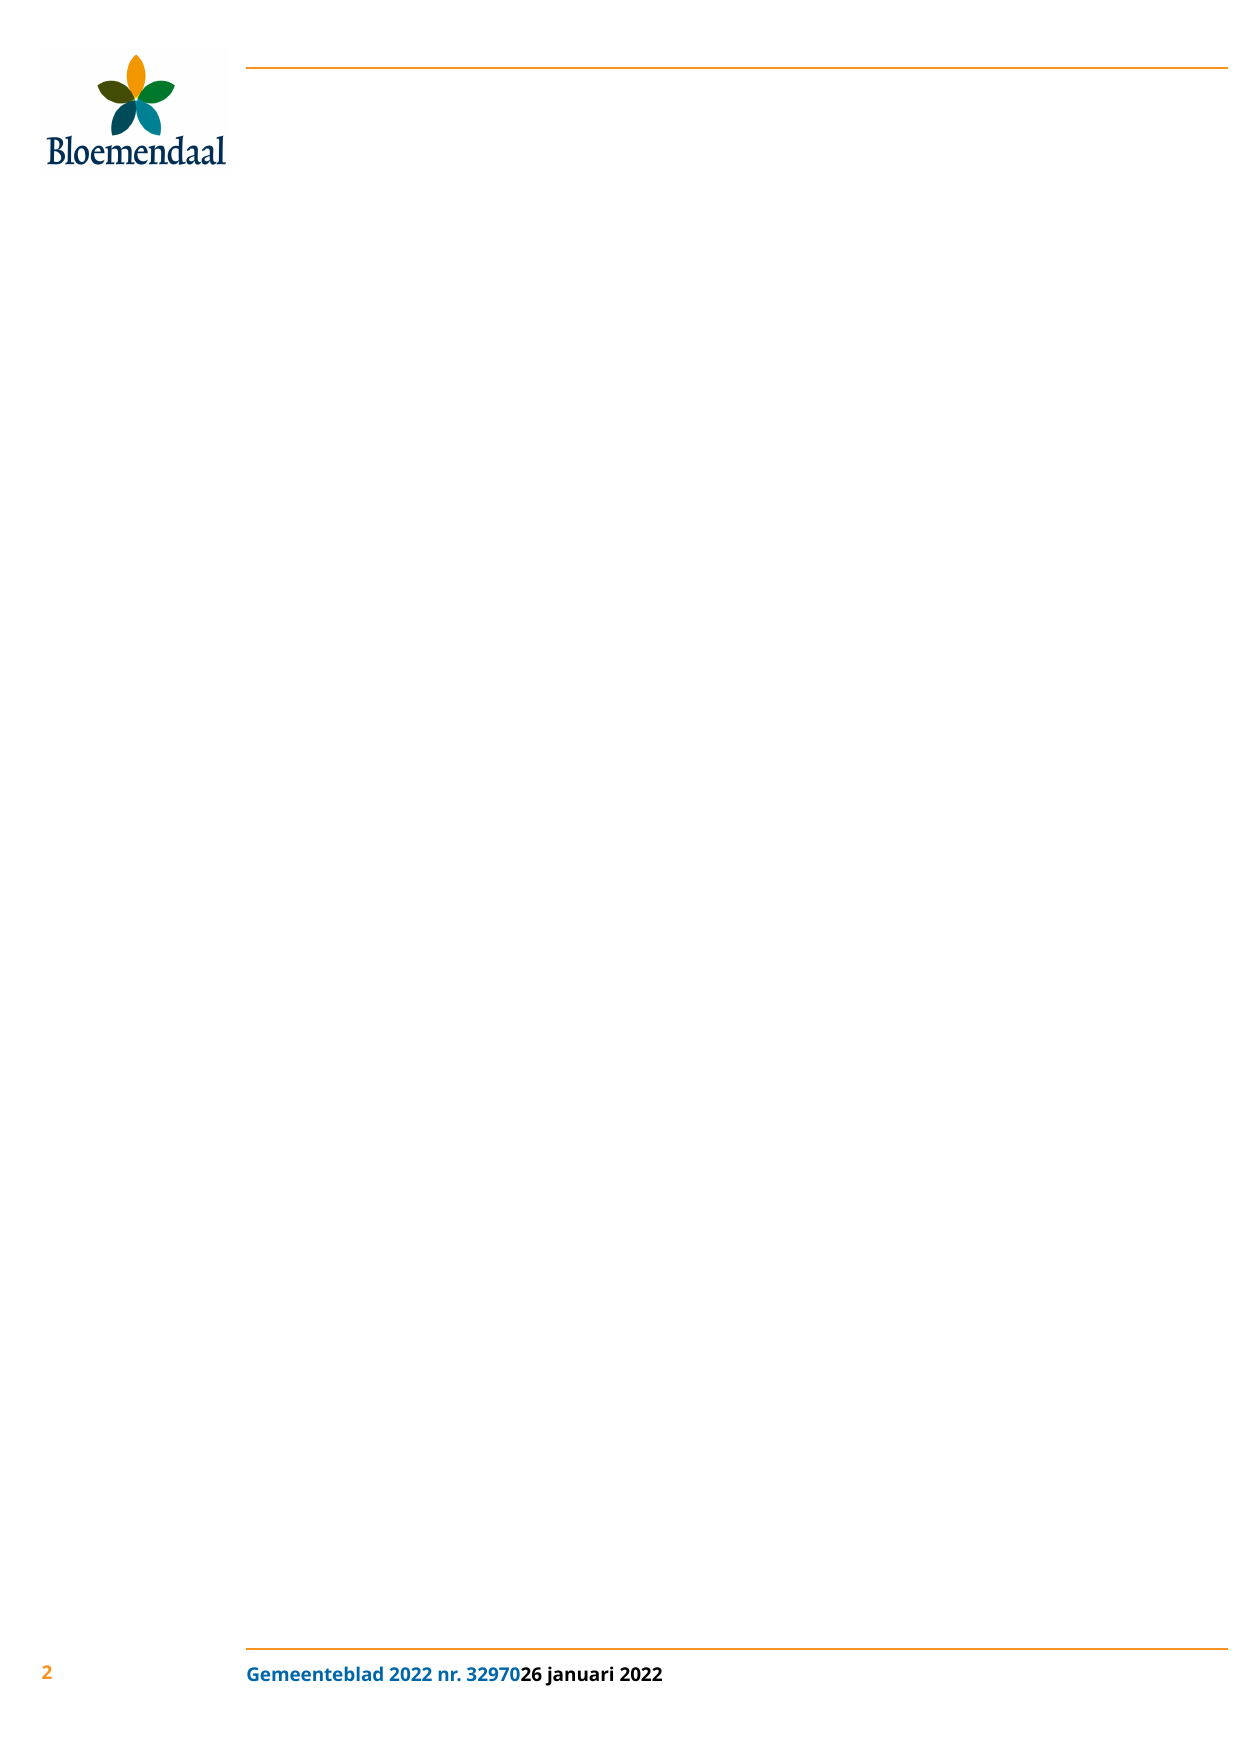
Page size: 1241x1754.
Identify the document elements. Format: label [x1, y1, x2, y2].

picture [41, 47, 231, 172]
